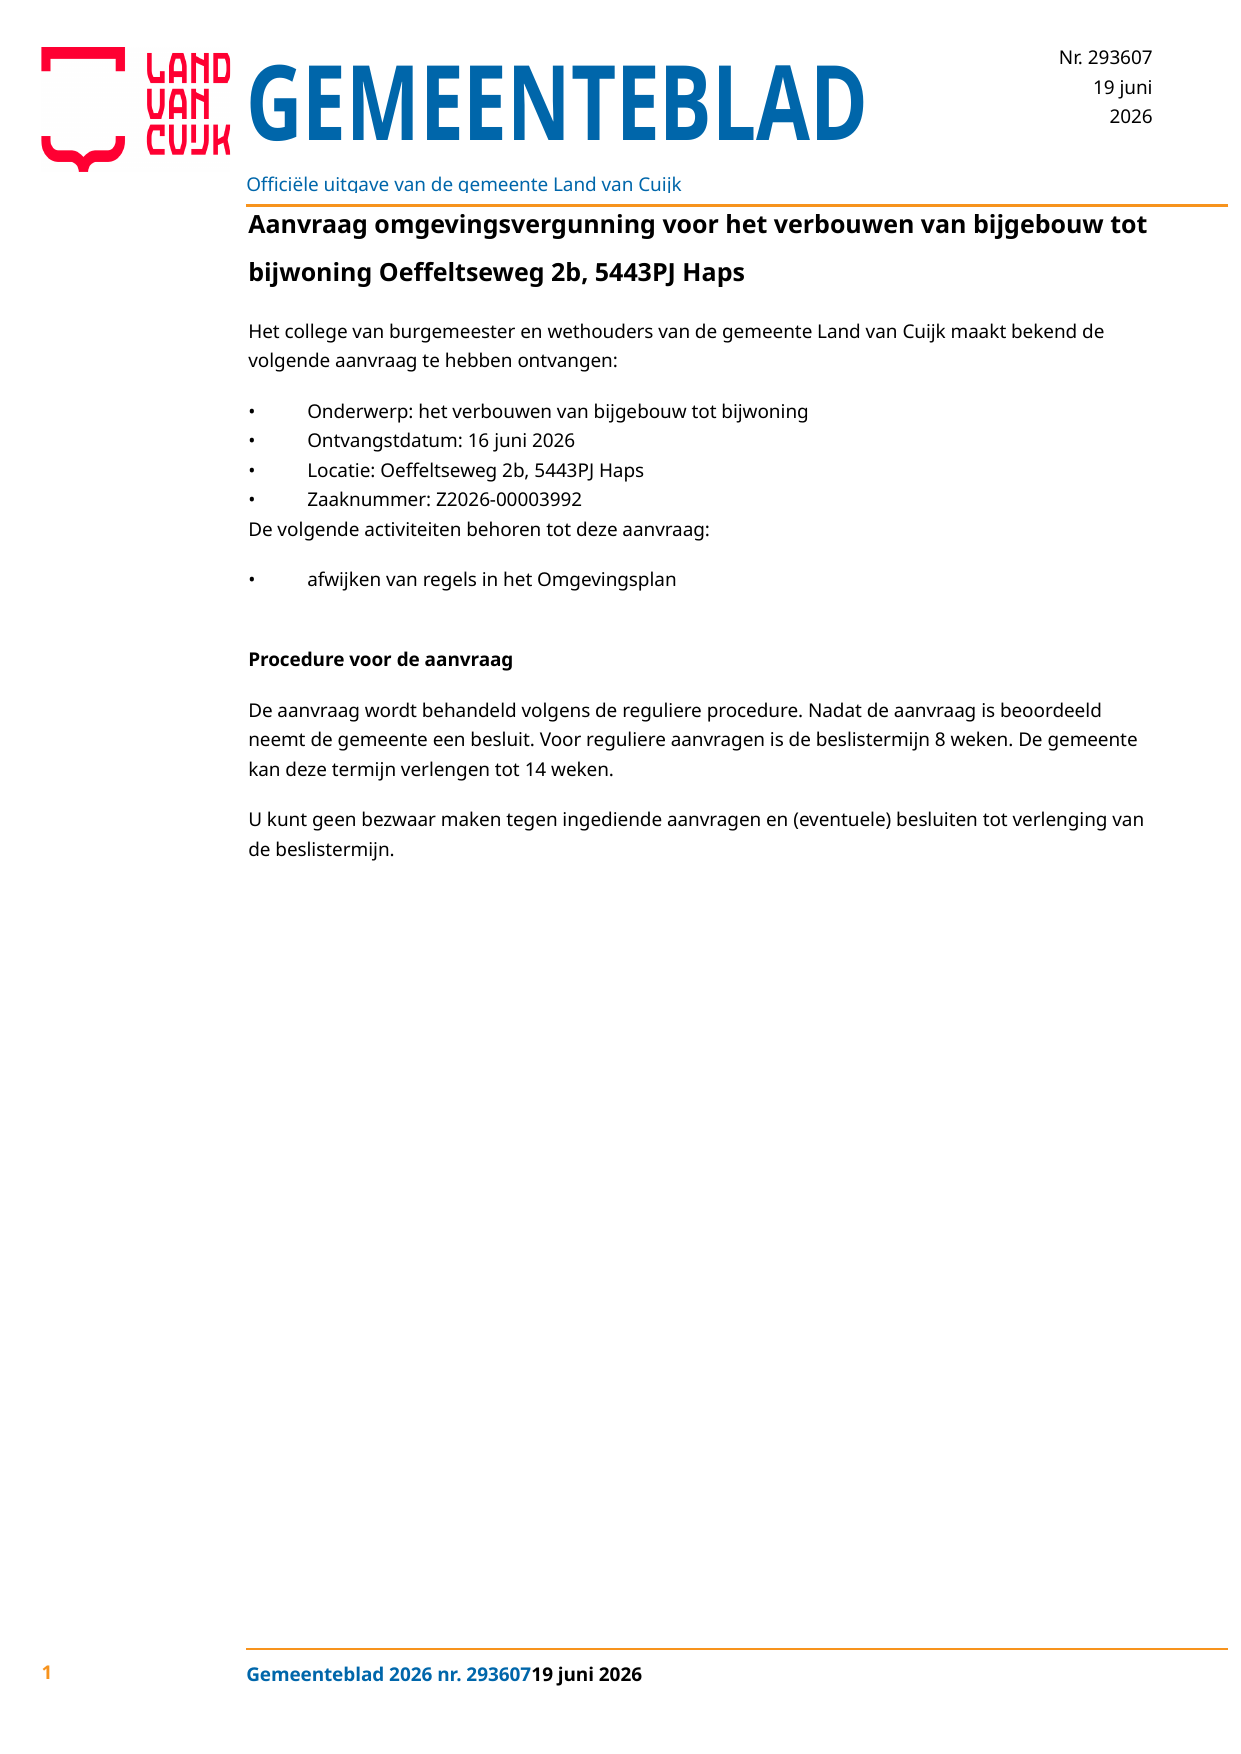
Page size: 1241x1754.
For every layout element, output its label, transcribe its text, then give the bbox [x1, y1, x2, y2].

text Procedure voor de aanvraag [248, 647, 1152, 672]
list Ontvangstdatum: 16 juni 2026 [248, 427, 1152, 453]
text U kunt geen bezwaar maken tegen ingediende aanvragen en (eventuele) besluiten tot verlenging van de beslistermijn. [248, 807, 1152, 862]
picture [41, 47, 231, 172]
text Het college van burgemeester en wethouders van de gemeente Land van Cuijk maakt bekend de volgende aanvraag te hebben ontvangen: [248, 318, 1152, 373]
list Locatie: Oeffeltseweg 2b, 5443PJ Haps [248, 457, 1152, 483]
text De aanvraag wordt behandeld volgens de reguliere procedure. Nadat de aanvraag is beoordeeld neemt de gemeente een besluit. Voor reguliere aanvragen is de beslistermijn 8 weken. De gemeente kan deze termijn verlengen tot 14 weken. [248, 697, 1152, 782]
list Onderwerp: het verbouwen van bijgebouw tot bijwoning [248, 398, 1152, 424]
text Aanvraag omgevingsvergunning voor het verbouwen van bijgebouw tot bijwoning Oeffeltseweg 2b, 5443PJ Haps [248, 207, 1152, 288]
list Zaaknummer: Z2026-00003992 [248, 487, 1152, 512]
list afwijken van regels in het Omgevingsplan [248, 567, 1152, 592]
text De volgende activiteiten behoren tot deze aanvraag: [248, 516, 1152, 542]
